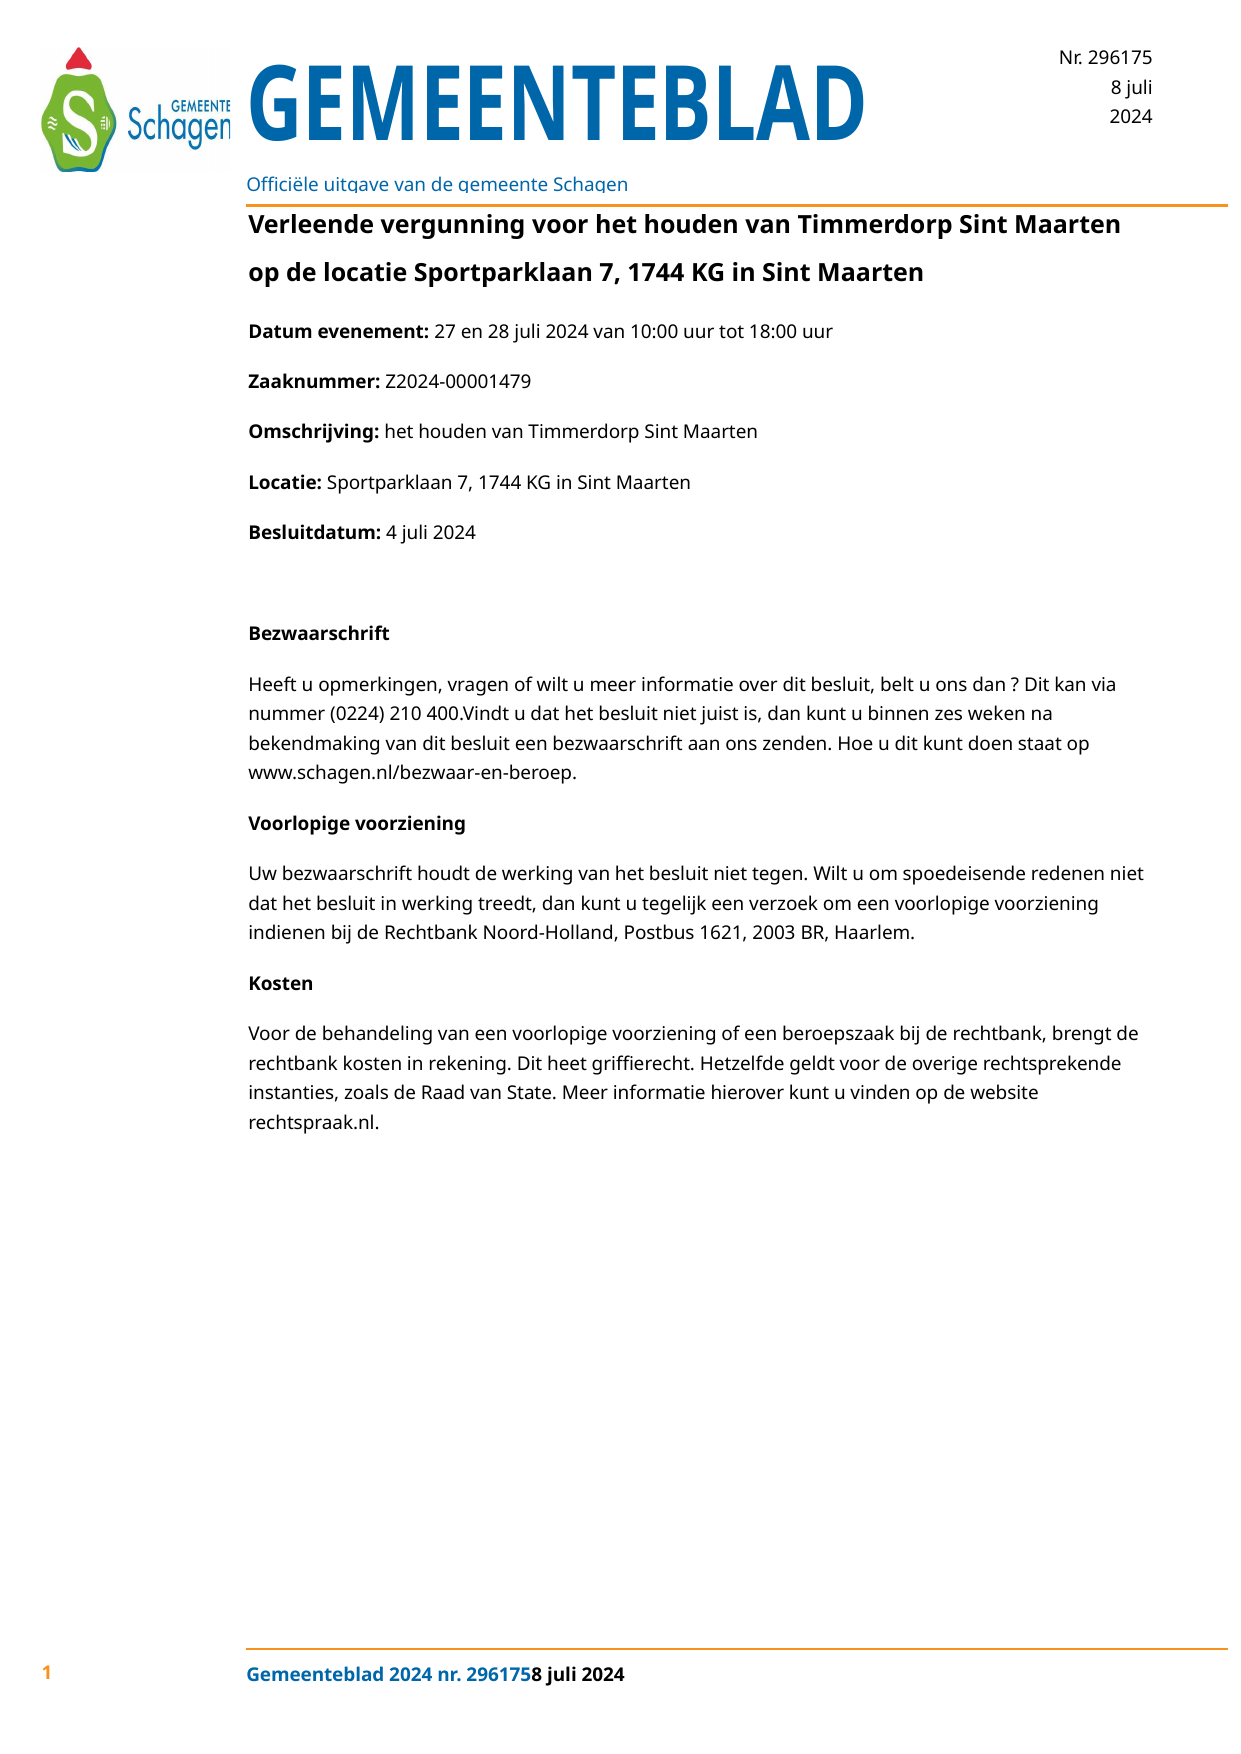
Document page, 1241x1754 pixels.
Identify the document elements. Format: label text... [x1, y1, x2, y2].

text Zaaknummer: Z2024-00001479 [248, 368, 1152, 394]
text Voorlopige voorziening [248, 810, 1152, 836]
text Voor de behandeling van een voorlopige voorziening of een beroepszaak bij de rechtbank, brengt de rechtbank kosten in rekening. Dit heet griffierecht. Hetzelfde geldt voor de overige rechtsprekende instanties, zoals de Raad van State. Meer informatie hierover kunt u vinden op de website rechtspraak.nl. [248, 1020, 1152, 1135]
text Kosten [248, 970, 1152, 996]
text Datum evenement: 27 en 28 juli 2024 van 10:00 uur tot 18:00 uur [248, 318, 1152, 344]
text Omschrijving: het houden van Timmerdorp Sint Maarten [248, 419, 1152, 444]
text Verleende vergunning voor het houden van Timmerdorp Sint Maarten op de locatie Sportparklaan 7, 1744 KG in Sint Maarten [248, 207, 1152, 288]
text Locatie: Sportparklaan 7, 1744 KG in Sint Maarten [248, 469, 1152, 495]
text Bezwaarschrift [248, 620, 1152, 646]
picture [41, 47, 231, 172]
text Uw bezwaarschrift houdt de werking van het besluit niet tegen. Wilt u om spoedeisende redenen niet dat het besluit in werking treedt, dan kunt u tegelijk een verzoek om een voorlopige voorziening indienen bij de Rechtbank Noord-Holland, Postbus 1621, 2003 BR, Haarlem. [248, 860, 1152, 945]
text Heeft u opmerkingen, vragen of wilt u meer informatie over dit besluit, belt u ons dan ? Dit kan via nummer (0224) 210 400.Vindt u dat het besluit niet juist is, dan kunt u binnen zes weken na bekendmaking van dit besluit een bezwaarschrift aan ons zenden. Hoe u dit kunt doen staat op www.schagen.nl/bezwaar-en-beroep. [248, 671, 1152, 785]
text Besluitdatum: 4 juli 2024 [248, 519, 1152, 545]
